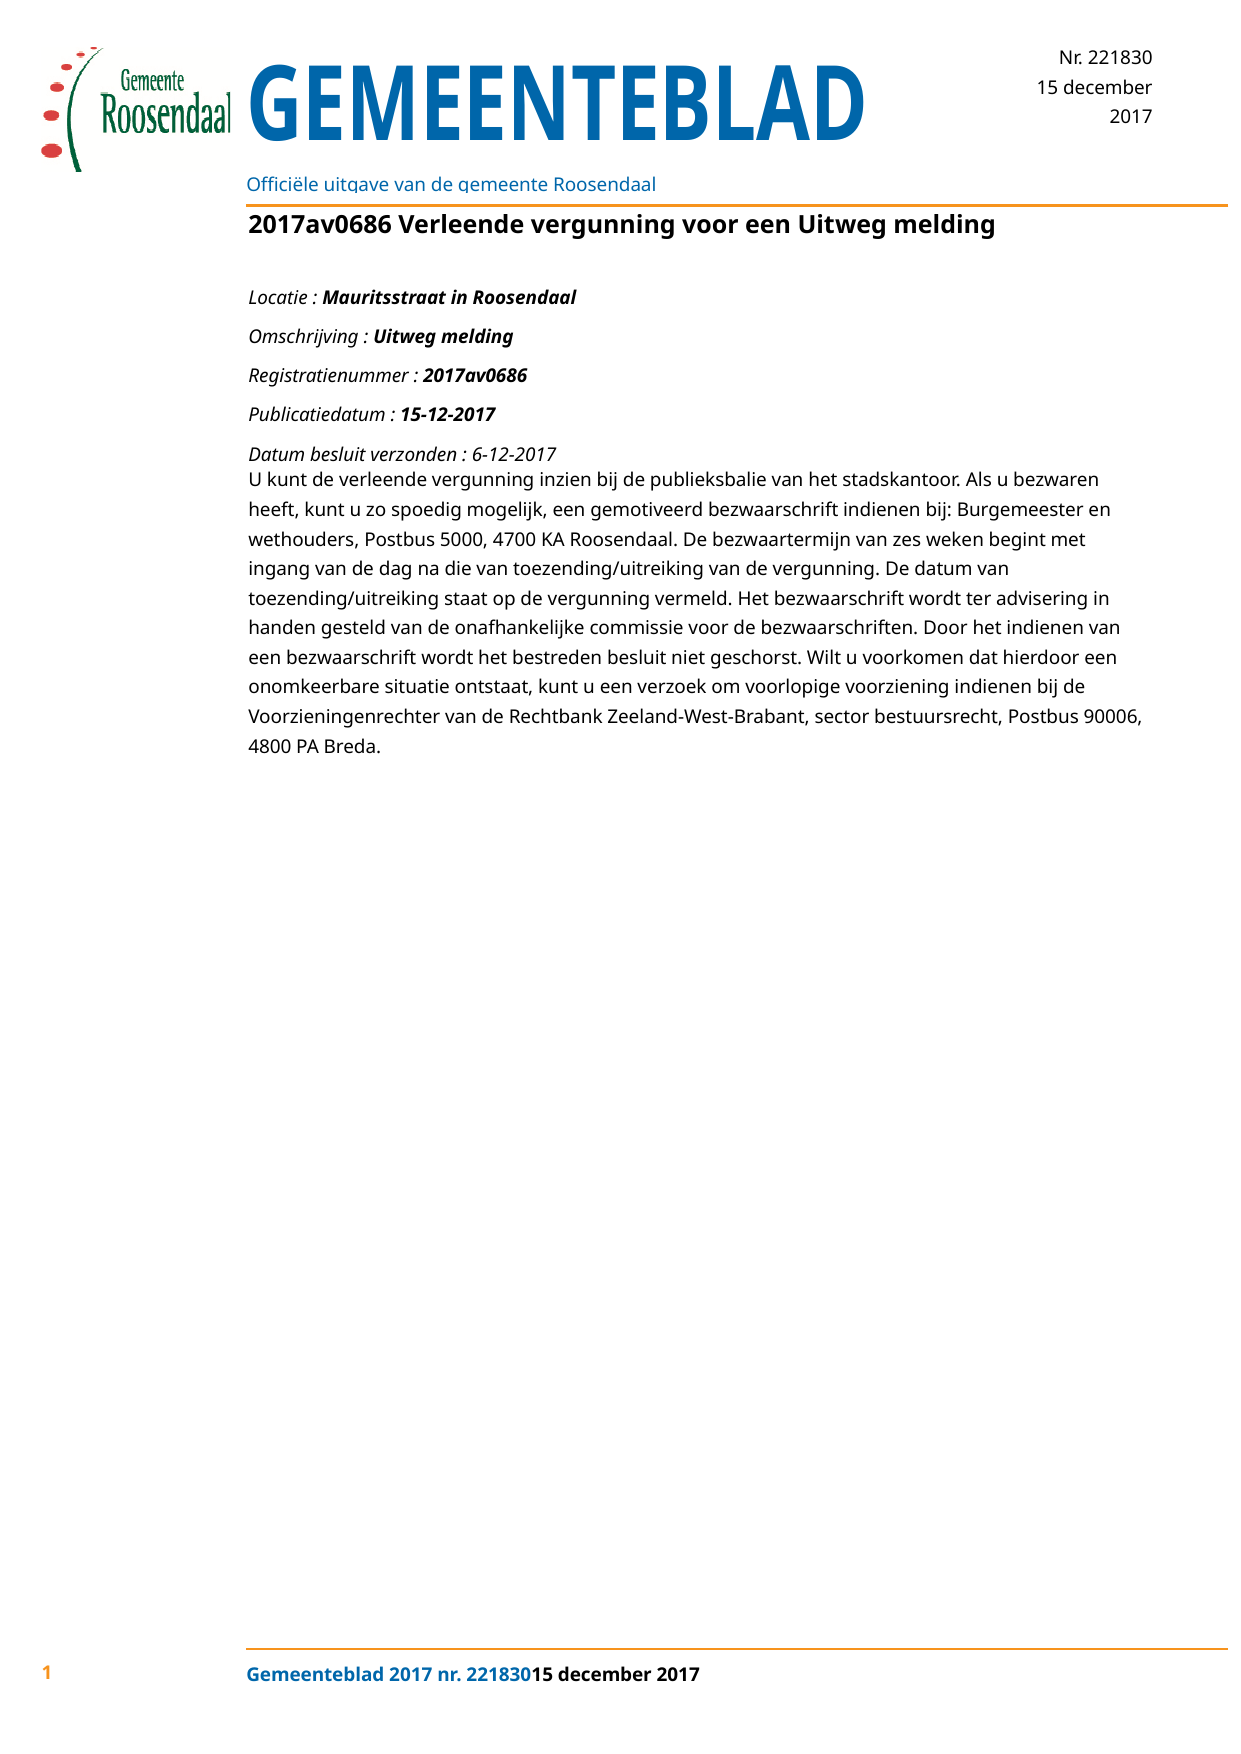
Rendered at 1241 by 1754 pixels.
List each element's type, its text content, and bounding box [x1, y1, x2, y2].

text 2017av0686 Verleende vergunning voor een Uitweg melding [248, 207, 1152, 241]
text Publicatiedatum : 15-12-2017 [248, 402, 1152, 427]
text Registratienummer : 2017av0686 [248, 362, 1152, 388]
text Datum besluit verzonden : 6-12-2017 [248, 441, 1152, 467]
text Locatie : Mauritsstraat in Roosendaal [248, 284, 1152, 309]
text Omschrijving : Uitweg melding [248, 323, 1152, 349]
picture [41, 47, 231, 172]
text U kunt de verleende vergunning inzien bij de publieksbalie van het stadskantoor. Als u bezwaren heeft, kunt u zo spoedig mogelijk, een gemotiveerd bezwaarschrift indienen bij: Burgemeester en wethouders, Postbus 5000, 4700 KA Roosendaal. De bezwaartermijn van zes weken begint met ingang van de dag na die van toezending/uitreiking van de vergunning. De datum van toezending/uitreiking staat op de vergunning vermeld. Het bezwaarschrift wordt ter advisering in handen gesteld van de onafhankelijke commissie voor de bezwaarschriften. Door het indienen van een bezwaarschrift wordt het bestreden besluit niet geschorst. Wilt u voorkomen dat hierdoor een onomkeerbare situatie ontstaat, kunt u een verzoek om voorlopige voorziening indienen bij de Voorzieningenrechter van de Rechtbank Zeeland-West-Brabant, sector bestuursrecht, Postbus 90006, 4800 PA Breda. [248, 467, 1152, 759]
